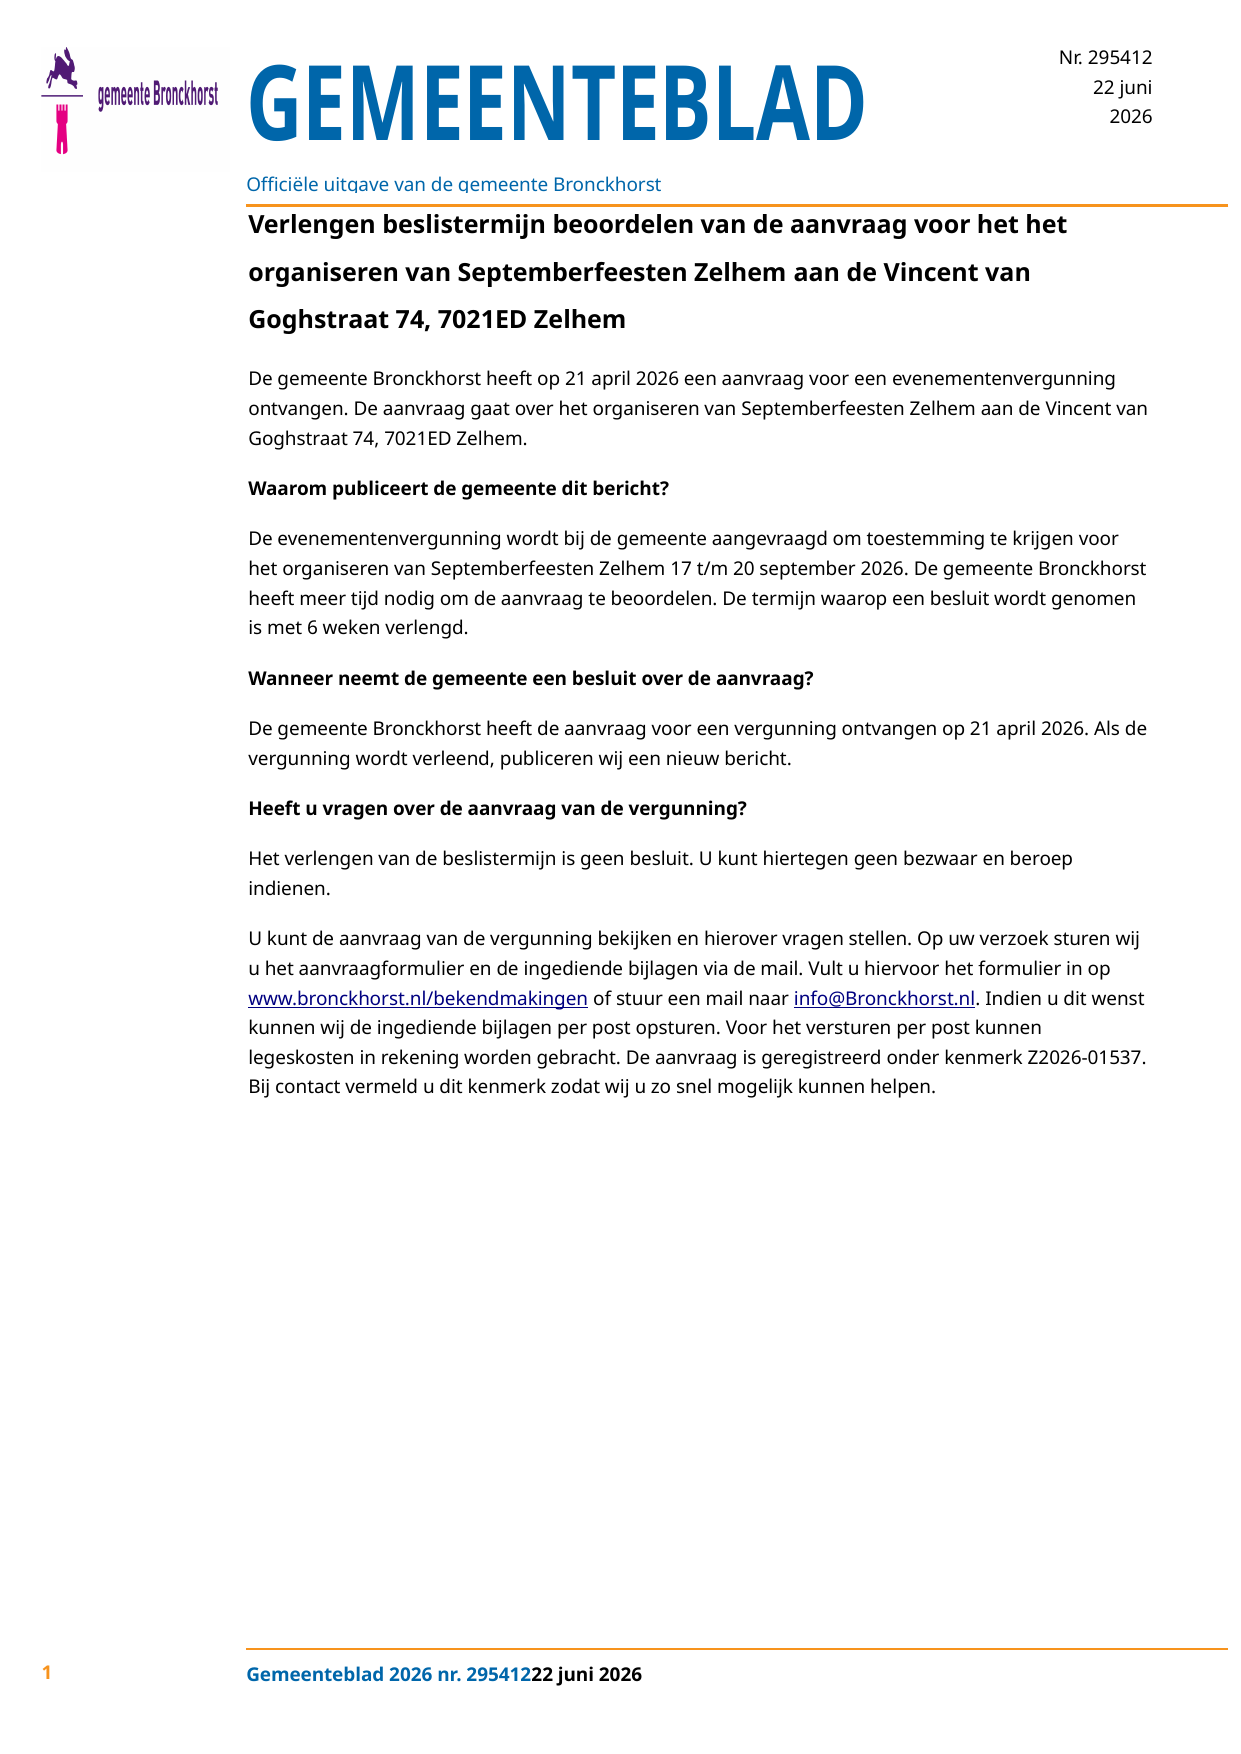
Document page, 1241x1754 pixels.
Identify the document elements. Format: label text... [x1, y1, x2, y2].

text Wanneer neemt de gemeente een besluit over de aanvraag? [248, 665, 1152, 690]
text Verlengen beslistermijn beoordelen van de aanvraag voor het het organiseren van Septemberfeesten Zelhem aan de Vincent van Goghstraat 74, 7021ED Zelhem [248, 207, 1152, 336]
text De gemeente Bronckhorst heeft de aanvraag voor een vergunning ontvangen op 21 april 2026. Als de vergunning wordt verleend, publiceren wij een nieuw bericht. [248, 715, 1152, 770]
text Waarom publiceert de gemeente dit bericht? [248, 475, 1152, 501]
text De gemeente Bronckhorst heeft op 21 april 2026 een aanvraag voor een evenementenvergunning ontvangen. De aanvraag gaat over het organiseren van Septemberfeesten Zelhem aan de Vincent van Goghstraat 74, 7021ED Zelhem. [248, 366, 1152, 450]
picture [41, 47, 231, 172]
text Heeft u vragen over de aanvraag van de vergunning? [248, 795, 1152, 821]
text U kunt de aanvraag van de vergunning bekijken en hierover vragen stellen. Op uw verzoek sturen wij u het aanvraagformulier en de ingediende bijlagen via de mail. Vult u hiervoor het formulier in op www.bronckhorst.nl/bekendmakingen of stuur een mail naar info@Bronckhorst.nl. Indien u dit wenst kunnen wij de ingediende bijlagen per post opsturen. Voor het versturen per post kunnen legeskosten in rekening worden gebracht. De aanvraag is geregistreerd onder kenmerk Z2026-01537. Bij contact vermeld u dit kenmerk zodat wij u zo snel mogelijk kunnen helpen. [248, 926, 1152, 1099]
text De evenementenvergunning wordt bij de gemeente aangevraagd om toestemming te krijgen voor het organiseren van Septemberfeesten Zelhem 17 t/m 20 september 2026. De gemeente Bronckhorst heeft meer tijd nodig om de aanvraag te beoordelen. De termijn waarop een besluit wordt genomen is met 6 weken verlengd. [248, 526, 1152, 640]
text Het verlengen van de beslistermijn is geen besluit. U kunt hiertegen geen bezwaar en beroep indienen. [248, 846, 1152, 901]
